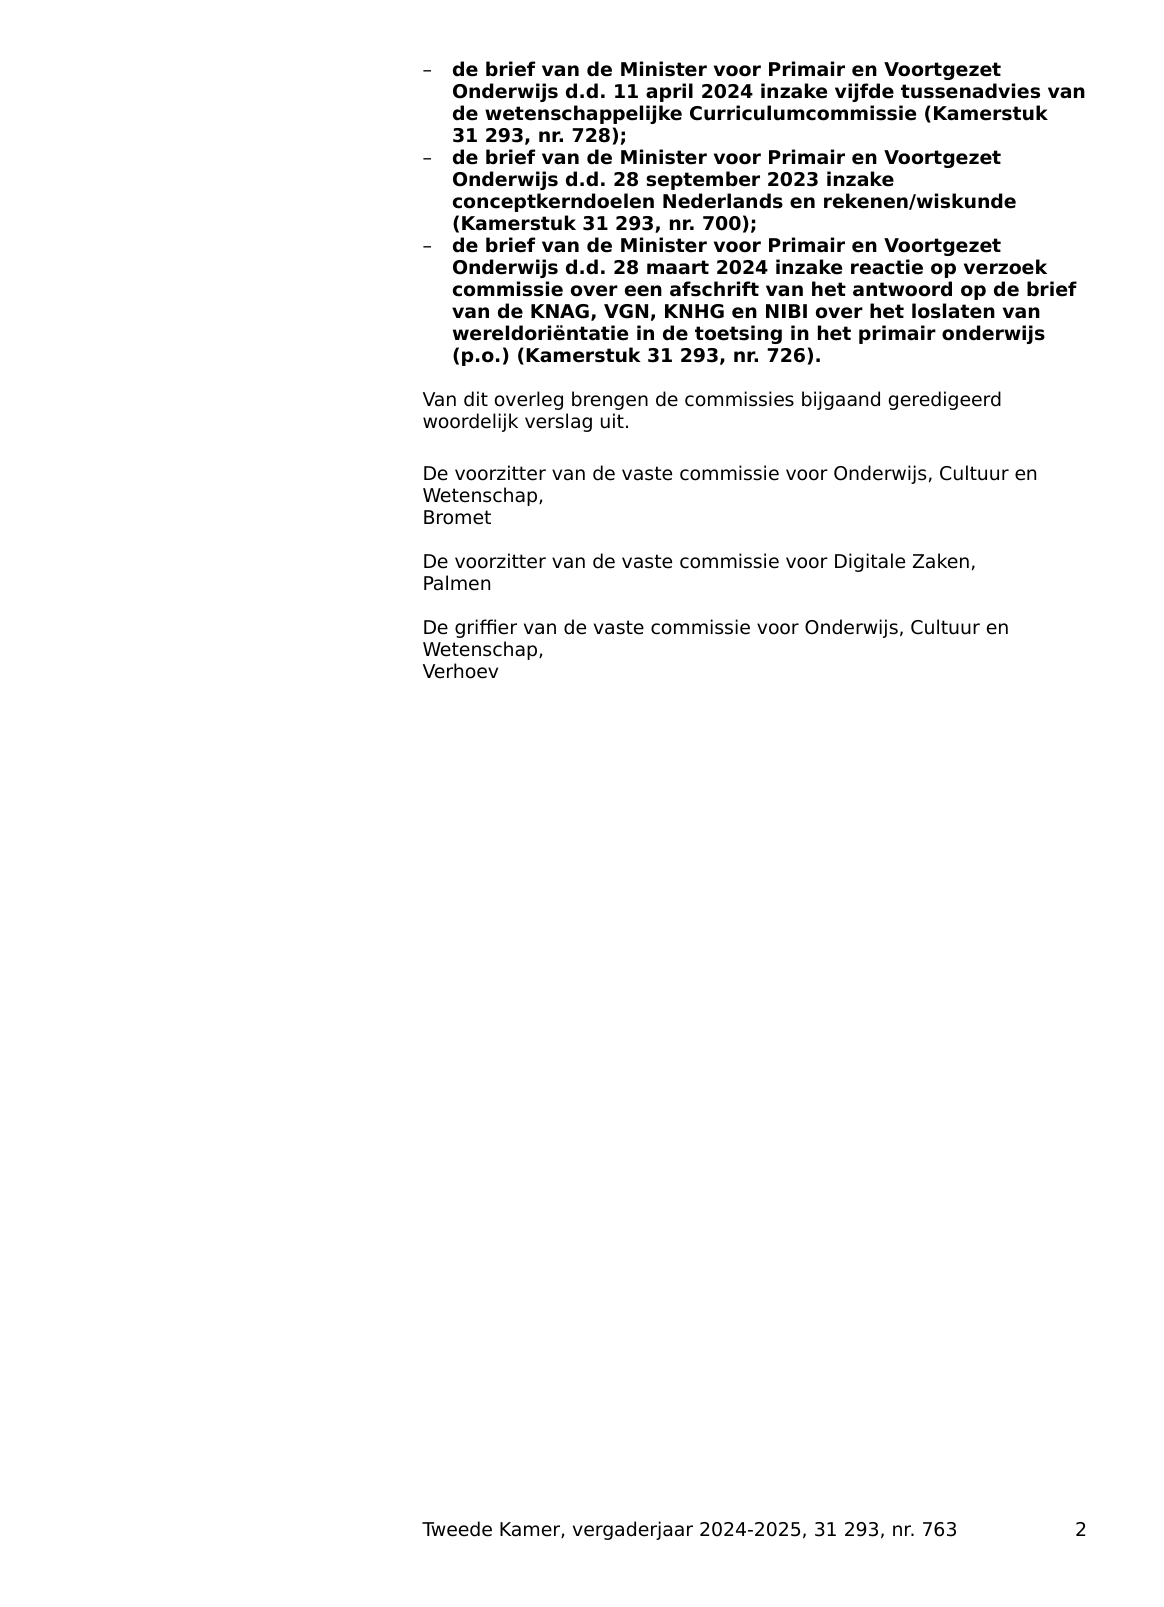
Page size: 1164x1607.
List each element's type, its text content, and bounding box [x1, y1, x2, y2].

text Van dit overleg brengen de commissies bijgaand geredigeerd woordelijk verslag uit. [422, 389, 1087, 433]
text De griffier van de vaste commissie voor Onderwijs, Cultuur en Wetenschap, Verhoev [422, 617, 1087, 683]
text – de brief van de Minister voor Primair en Voortgezet Onderwijs d.d. 28 maart 2024 inzake reactie op verzoek commissie over een afschrift van het antwoord op de brief van de KNAG, VGN, KNHG en NIBI over het loslaten van wereldoriëntatie in de toetsing in het primair onderwijs (p.o.) (Kamerstuk 31 293, nr. 726). [422, 235, 1087, 367]
text De voorzitter van de vaste commissie voor Digitale Zaken, Palmen [422, 551, 1087, 595]
text – de brief van de Minister voor Primair en Voortgezet Onderwijs d.d. 11 april 2024 inzake vijfde tussenadvies van de wetenschappelijke Curriculumcommissie (Kamerstuk 31 293, nr. 728); [422, 59, 1087, 147]
text – de brief van de Minister voor Primair en Voortgezet Onderwijs d.d. 28 september 2023 inzake conceptkerndoelen Nederlands en rekenen/wiskunde (Kamerstuk 31 293, nr. 700); [422, 147, 1087, 235]
text De voorzitter van de vaste commissie voor Onderwijs, Cultuur en Wetenschap, Bromet [422, 463, 1087, 529]
